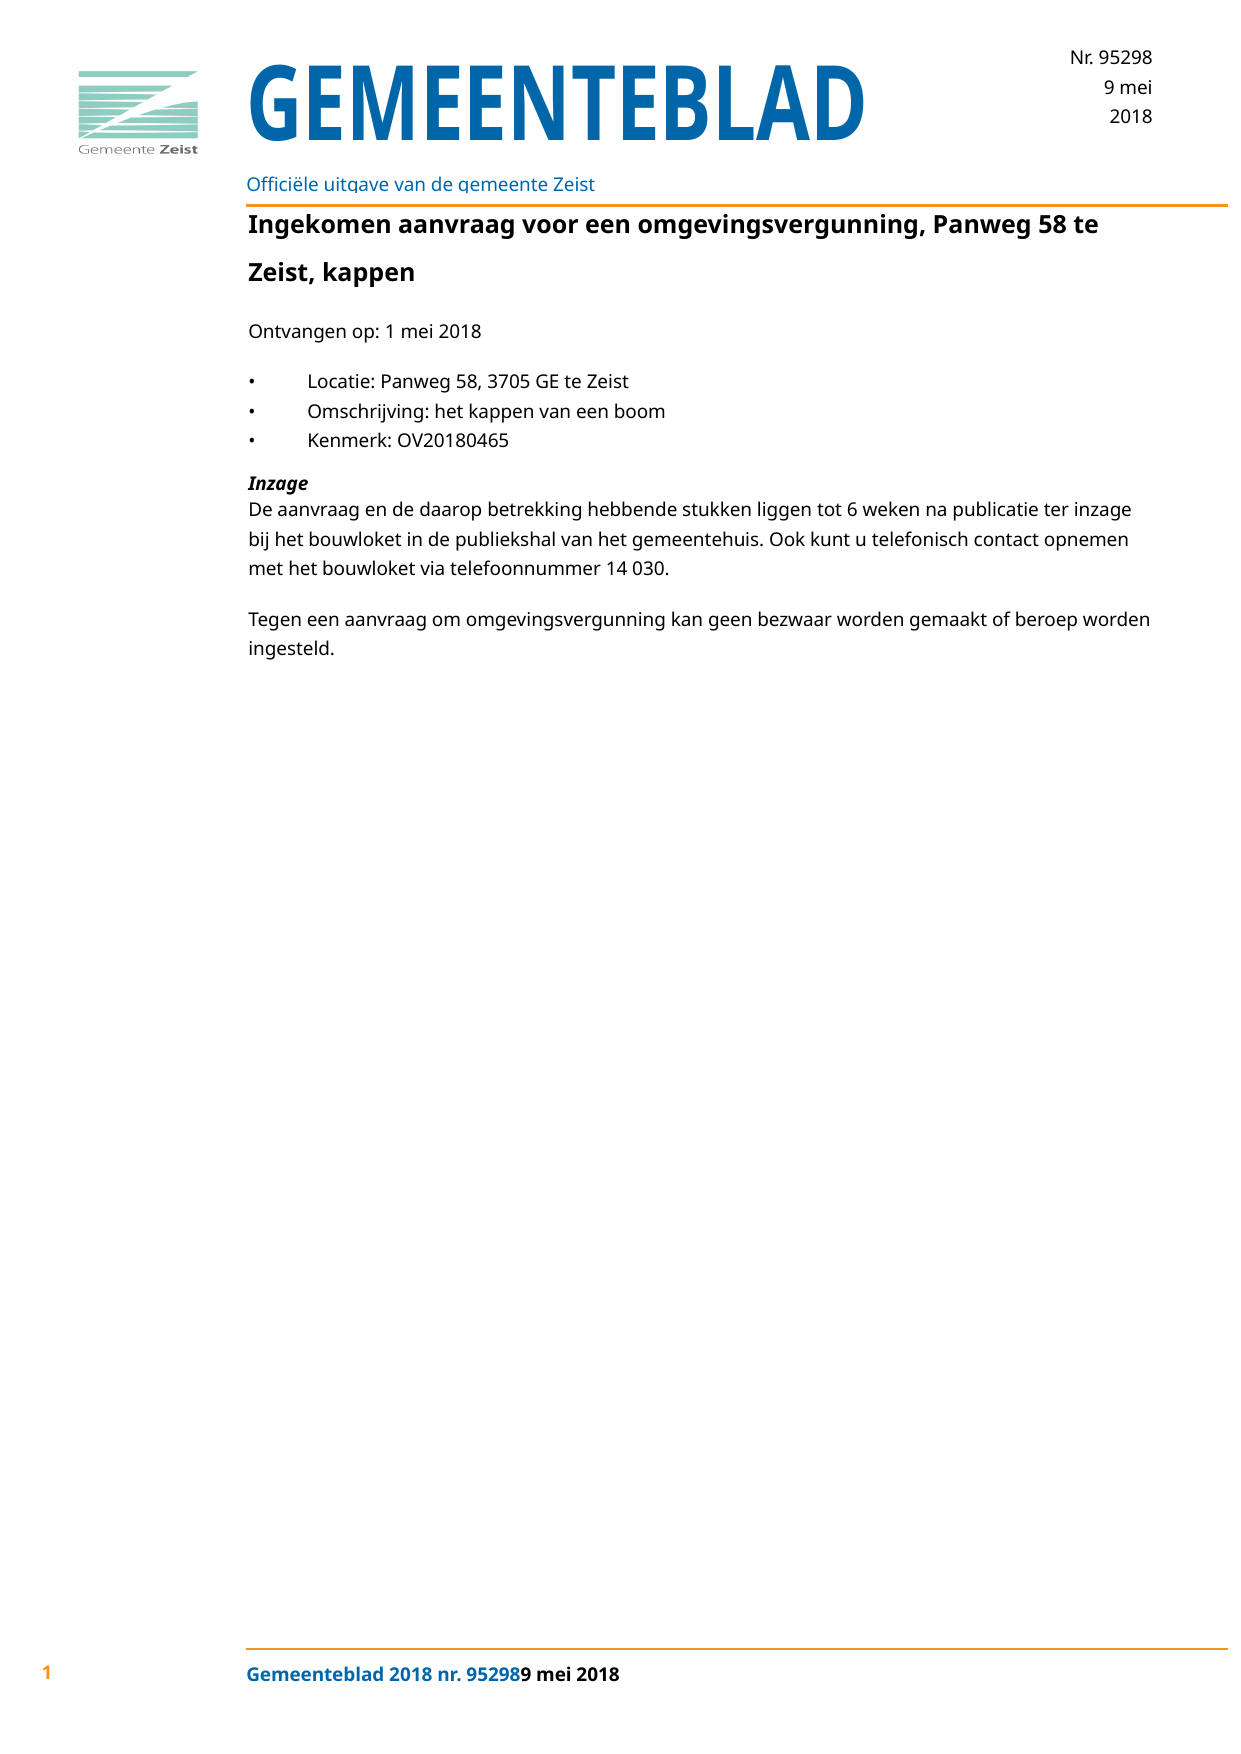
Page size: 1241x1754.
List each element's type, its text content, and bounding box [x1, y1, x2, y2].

text Inzage [248, 471, 1152, 496]
text Tegen een aanvraag om omgevingsvergunning kan geen bezwaar worden gemaakt of beroep worden ingesteld. [248, 606, 1152, 661]
picture [41, 47, 231, 172]
list Locatie: Panweg 58, 3705 GE te Zeist [248, 368, 1152, 394]
list Kenmerk: OV20180465 [248, 427, 1152, 453]
text De aanvraag en de daarop betrekking hebbende stukken liggen tot 6 weken na publicatie ter inzage bij het bouwloket in de publiekshal van het gemeentehuis. Ook kunt u telefonisch contact opnemen met het bouwloket via telefoonnummer 14 030. [248, 496, 1152, 581]
text Ingekomen aanvraag voor een omgevingsvergunning, Panweg 58 te Zeist, kappen [248, 207, 1152, 288]
text Ontvangen op: 1 mei 2018 [248, 318, 1152, 344]
list Omschrijving: het kappen van een boom [248, 398, 1152, 424]
